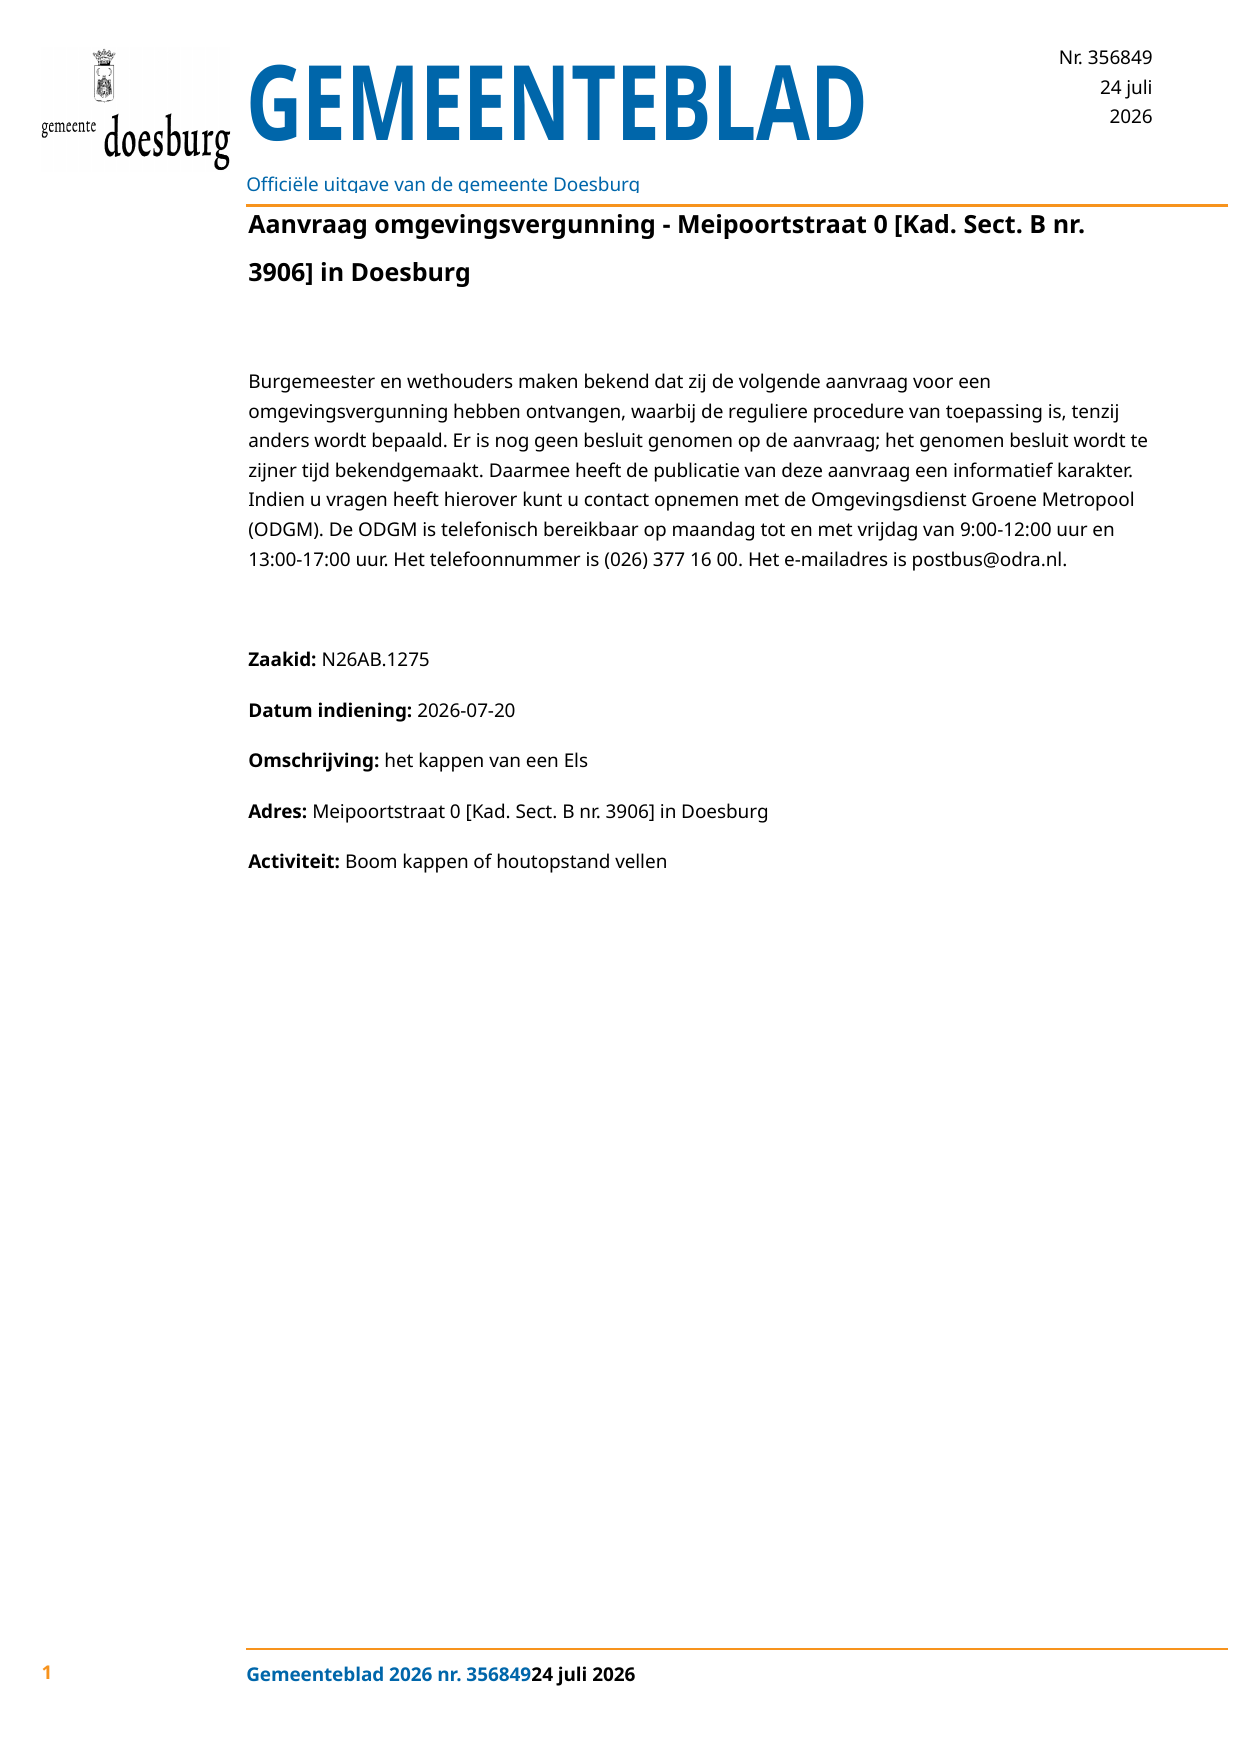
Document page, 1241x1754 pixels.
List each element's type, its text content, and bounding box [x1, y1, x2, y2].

text Adres: Meipoortstraat 0 [Kad. Sect. B nr. 3906] in Doesburg [248, 798, 1152, 824]
text Activiteit: Boom kappen of houtopstand vellen [248, 848, 1152, 874]
text Aanvraag omgevingsvergunning - Meipoortstraat 0 [Kad. Sect. B nr. 3906] in Doesburg [248, 207, 1152, 288]
text Burgemeester en wethouders maken bekend dat zij de volgende aanvraag voor een omgevingsvergunning hebben ontvangen, waarbij de reguliere procedure van toepassing is, tenzij anders wordt bepaald. Er is nog geen besluit genomen op de aanvraag; het genomen besluit wordt te zijner tijd bekendgemaakt. Daarmee heeft de publicatie van deze aanvraag een informatief karakter. Indien u vragen heeft hierover kunt u contact opnemen met de Omgevingsdienst Groene Metropool (ODGM). De ODGM is telefonisch bereikbaar op maandag tot en met vrijdag van 9:00-12:00 uur en 13:00-17:00 uur. Het telefoonnummer is (026) 377 16 00. Het e-mailadres is postbus@odra.nl. [248, 368, 1152, 572]
text Datum indiening: 2026-07-20 [248, 697, 1152, 723]
text Zaakid: N26AB.1275 [248, 647, 1152, 672]
text Omschrijving: het kappen van een Els [248, 747, 1152, 773]
picture [41, 47, 231, 172]
